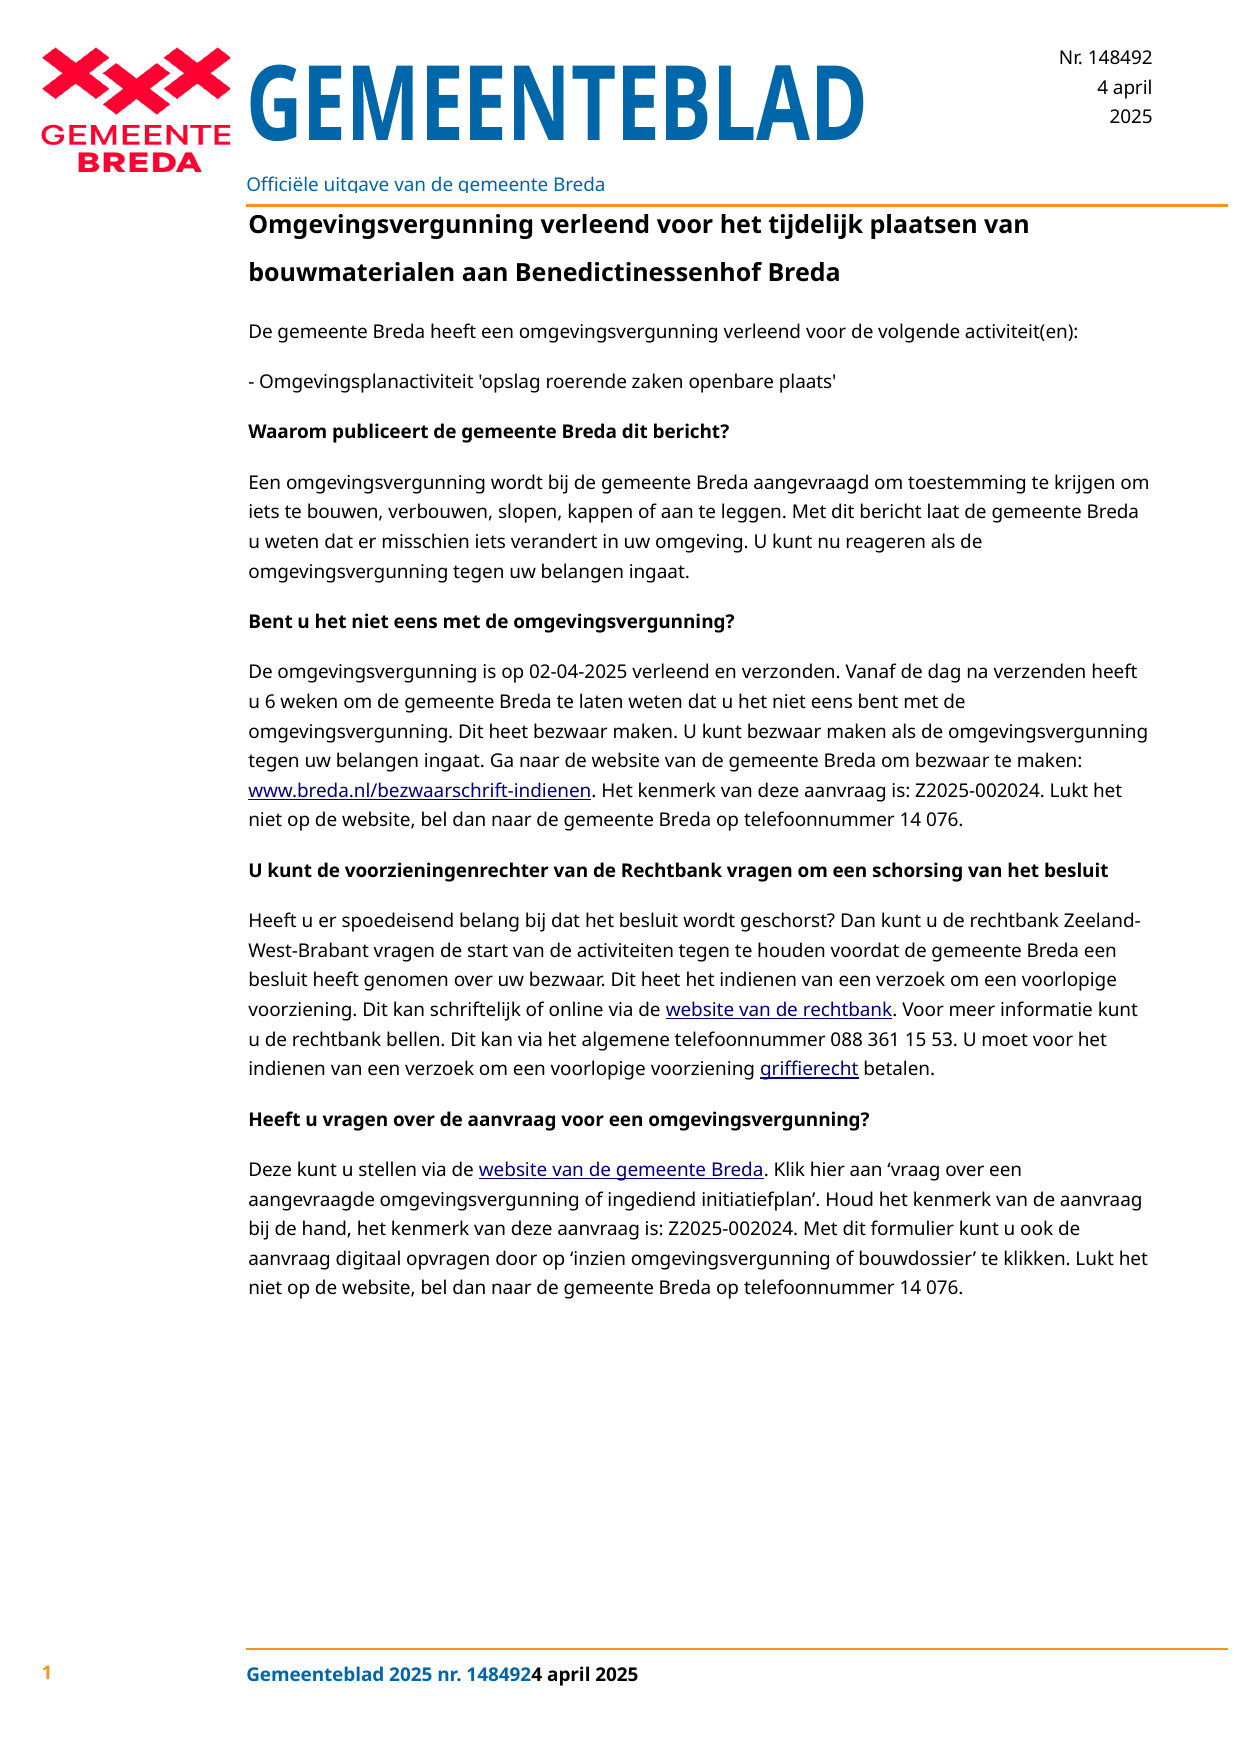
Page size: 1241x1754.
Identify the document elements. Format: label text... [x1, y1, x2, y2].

picture [41, 47, 231, 172]
text De omgevingsvergunning is op 02-04-2025 verleend en verzonden. Vanaf de dag na verzenden heeft u 6 weken om de gemeente Breda te laten weten dat u het niet eens bent met de omgevingsvergunning. Dit heet bezwaar maken. U kunt bezwaar maken als de omgevingsvergunning tegen uw belangen ingaat. Ga naar de website van de gemeente Breda om bezwaar te maken: www.breda.nl/bezwaarschrift-indienen. Het kenmerk van deze aanvraag is: Z2025-002024. Lukt het niet op de website, bel dan naar de gemeente Breda op telefoonnummer 14 076. [248, 659, 1152, 832]
text Omgevingsvergunning verleend voor het tijdelijk plaatsen van bouwmaterialen aan Benedictinessenhof Breda [248, 207, 1152, 288]
text Heeft u vragen over de aanvraag voor een omgevingsvergunning? [248, 1106, 1152, 1132]
text De gemeente Breda heeft een omgevingsvergunning verleend voor de volgende activiteit(en): [248, 318, 1152, 344]
text Bent u het niet eens met de omgevingsvergunning? [248, 608, 1152, 634]
text Een omgevingsvergunning wordt bij de gemeente Breda aangevraagd om toestemming te krijgen om iets te bouwen, verbouwen, slopen, kappen of aan te leggen. Met dit bericht laat de gemeente Breda u weten dat er misschien iets verandert in uw omgeving. U kunt nu reageren als de omgevingsvergunning tegen uw belangen ingaat. [248, 469, 1152, 584]
text Waarom publiceert de gemeente Breda dit bericht? [248, 419, 1152, 444]
text U kunt de voorzieningenrechter van de Rechtbank vragen om een schorsing van het besluit [248, 857, 1152, 883]
text Heeft u er spoedeisend belang bij dat het besluit wordt geschorst? Dan kunt u de rechtbank Zeeland-West-Brabant vragen de start van de activiteiten tegen te houden voordat de gemeente Breda een besluit heeft genomen over uw bezwaar. Dit heet het indienen van een verzoek om een voorlopige voorziening. Dit kan schriftelijk of online via de website van de rechtbank. Voor meer informatie kunt u de rechtbank bellen. Dit kan via het algemene telefoonnummer 088 361 15 53. U moet voor het indienen van een verzoek om een voorlopige voorziening griffierecht betalen. [248, 907, 1152, 1081]
text Deze kunt u stellen via de website van de gemeente Breda. Klik hier aan ‘vraag over een aangevraagde omgevingsvergunning of ingediend initiatiefplan’. Houd het kenmerk van de aanvraag bij de hand, het kenmerk van deze aanvraag is: Z2025-002024. Met dit formulier kunt u ook de aanvraag digitaal opvragen door op ‘inzien omgevingsvergunning of bouwdossier’ te klikken. Lukt het niet op de website, bel dan naar de gemeente Breda op telefoonnummer 14 076. [248, 1156, 1152, 1300]
text - Omgevingsplanactiviteit 'opslag roerende zaken openbare plaats' [248, 368, 1152, 394]
